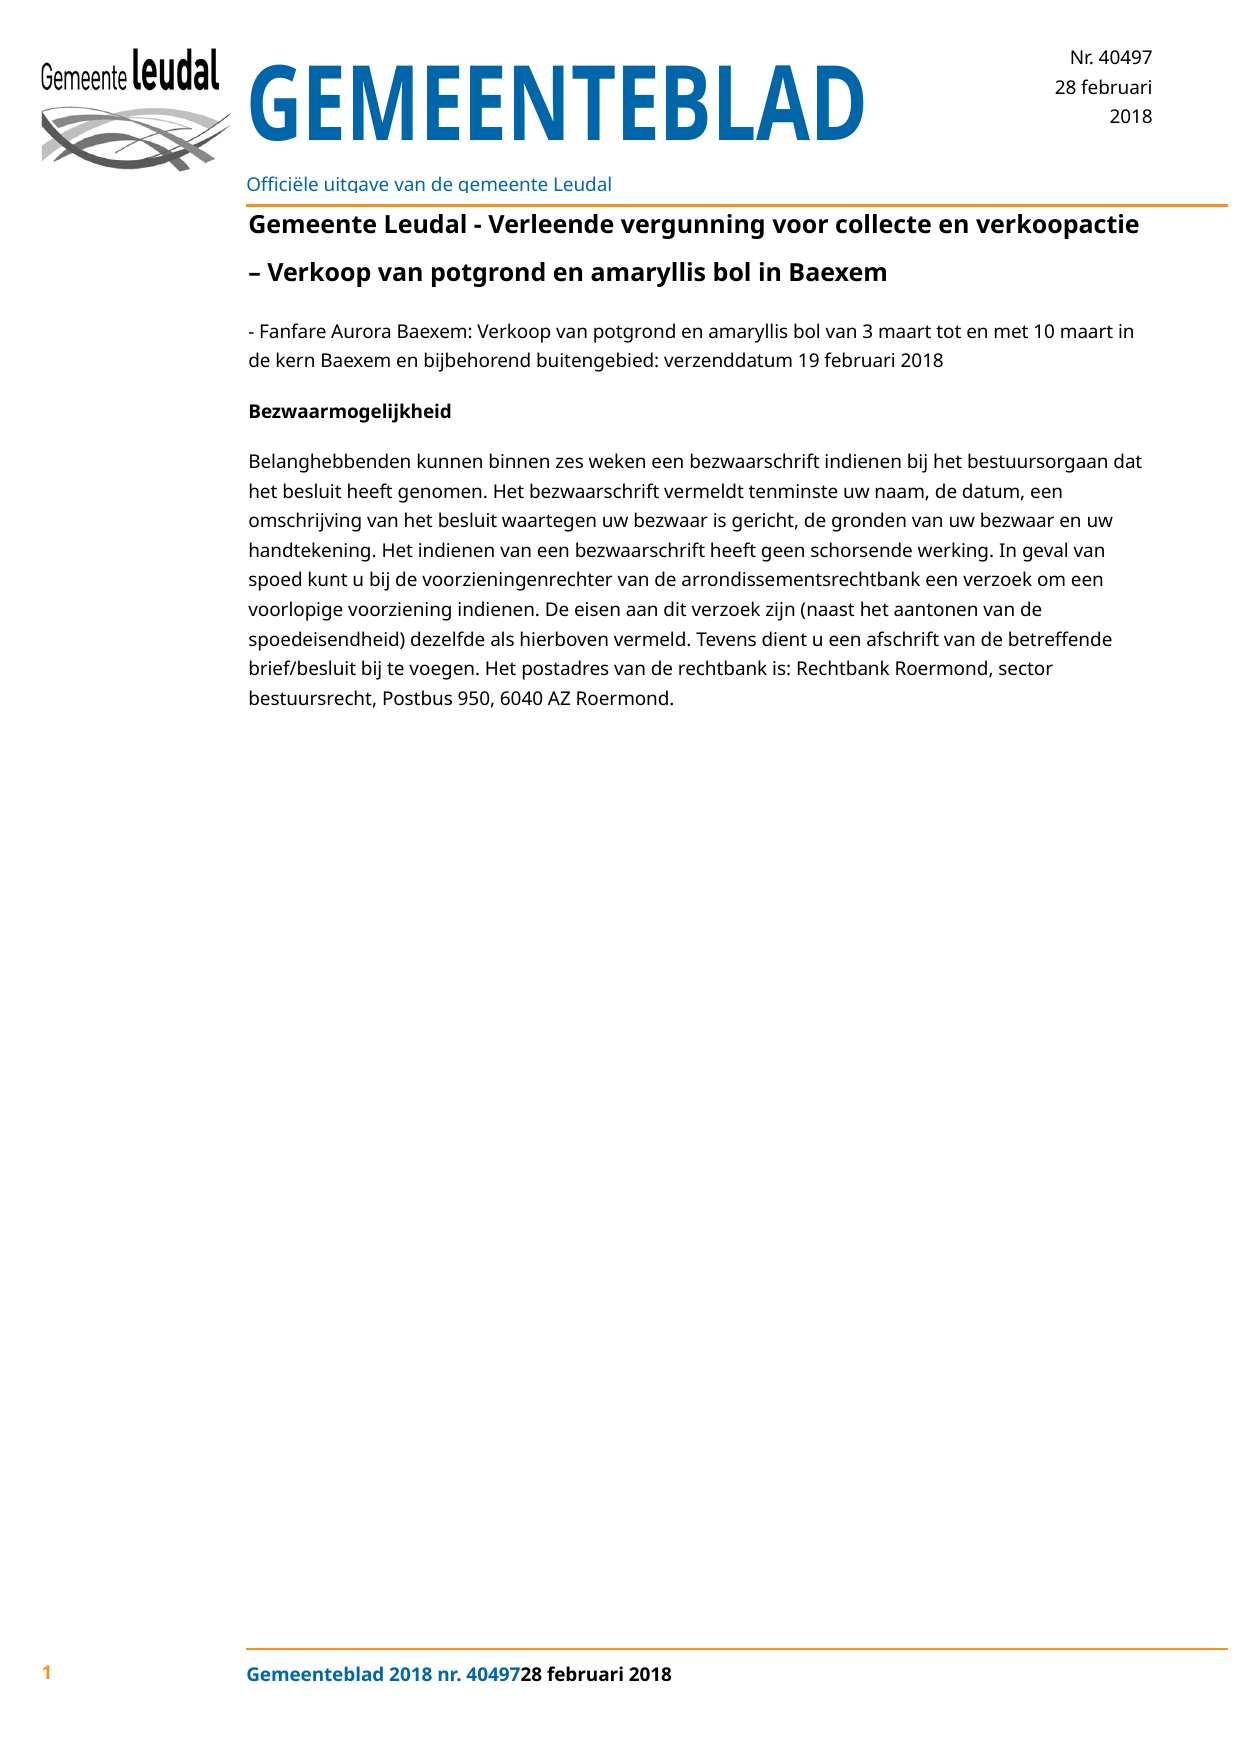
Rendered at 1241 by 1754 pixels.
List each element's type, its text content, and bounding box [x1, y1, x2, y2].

text Belanghebbenden kunnen binnen zes weken een bezwaarschrift indienen bij het bestuursorgaan dat het besluit heeft genomen. Het bezwaarschrift vermeldt tenminste uw naam, de datum, een omschrijving van het besluit waartegen uw bezwaar is gericht, de gronden van uw bezwaar en uw handtekening. Het indienen van een bezwaarschrift heeft geen schorsende werking. In geval van spoed kunt u bij de voorzieningenrechter van de arrondissementsrechtbank een verzoek om een voorlopige voorziening indienen. De eisen aan dit verzoek zijn (naast het aantonen van de spoedeisendheid) dezelfde als hierboven vermeld. Tevens dient u een afschrift van de betreffende brief/besluit bij te voegen. Het postadres van de rechtbank is: Rechtbank Roermond, sector bestuursrecht, Postbus 950, 6040 AZ Roermond. [248, 448, 1152, 711]
text Gemeente Leudal - Verleende vergunning voor collecte en verkoopactie – Verkoop van potgrond en amaryllis bol in Baexem [248, 207, 1152, 288]
text - Fanfare Aurora Baexem: Verkoop van potgrond en amaryllis bol van 3 maart tot en met 10 maart in de kern Baexem en bijbehorend buitengebied: verzenddatum 19 februari 2018 [248, 318, 1152, 373]
picture [41, 47, 231, 172]
text Bezwaarmogelijkheid [248, 398, 1152, 424]
